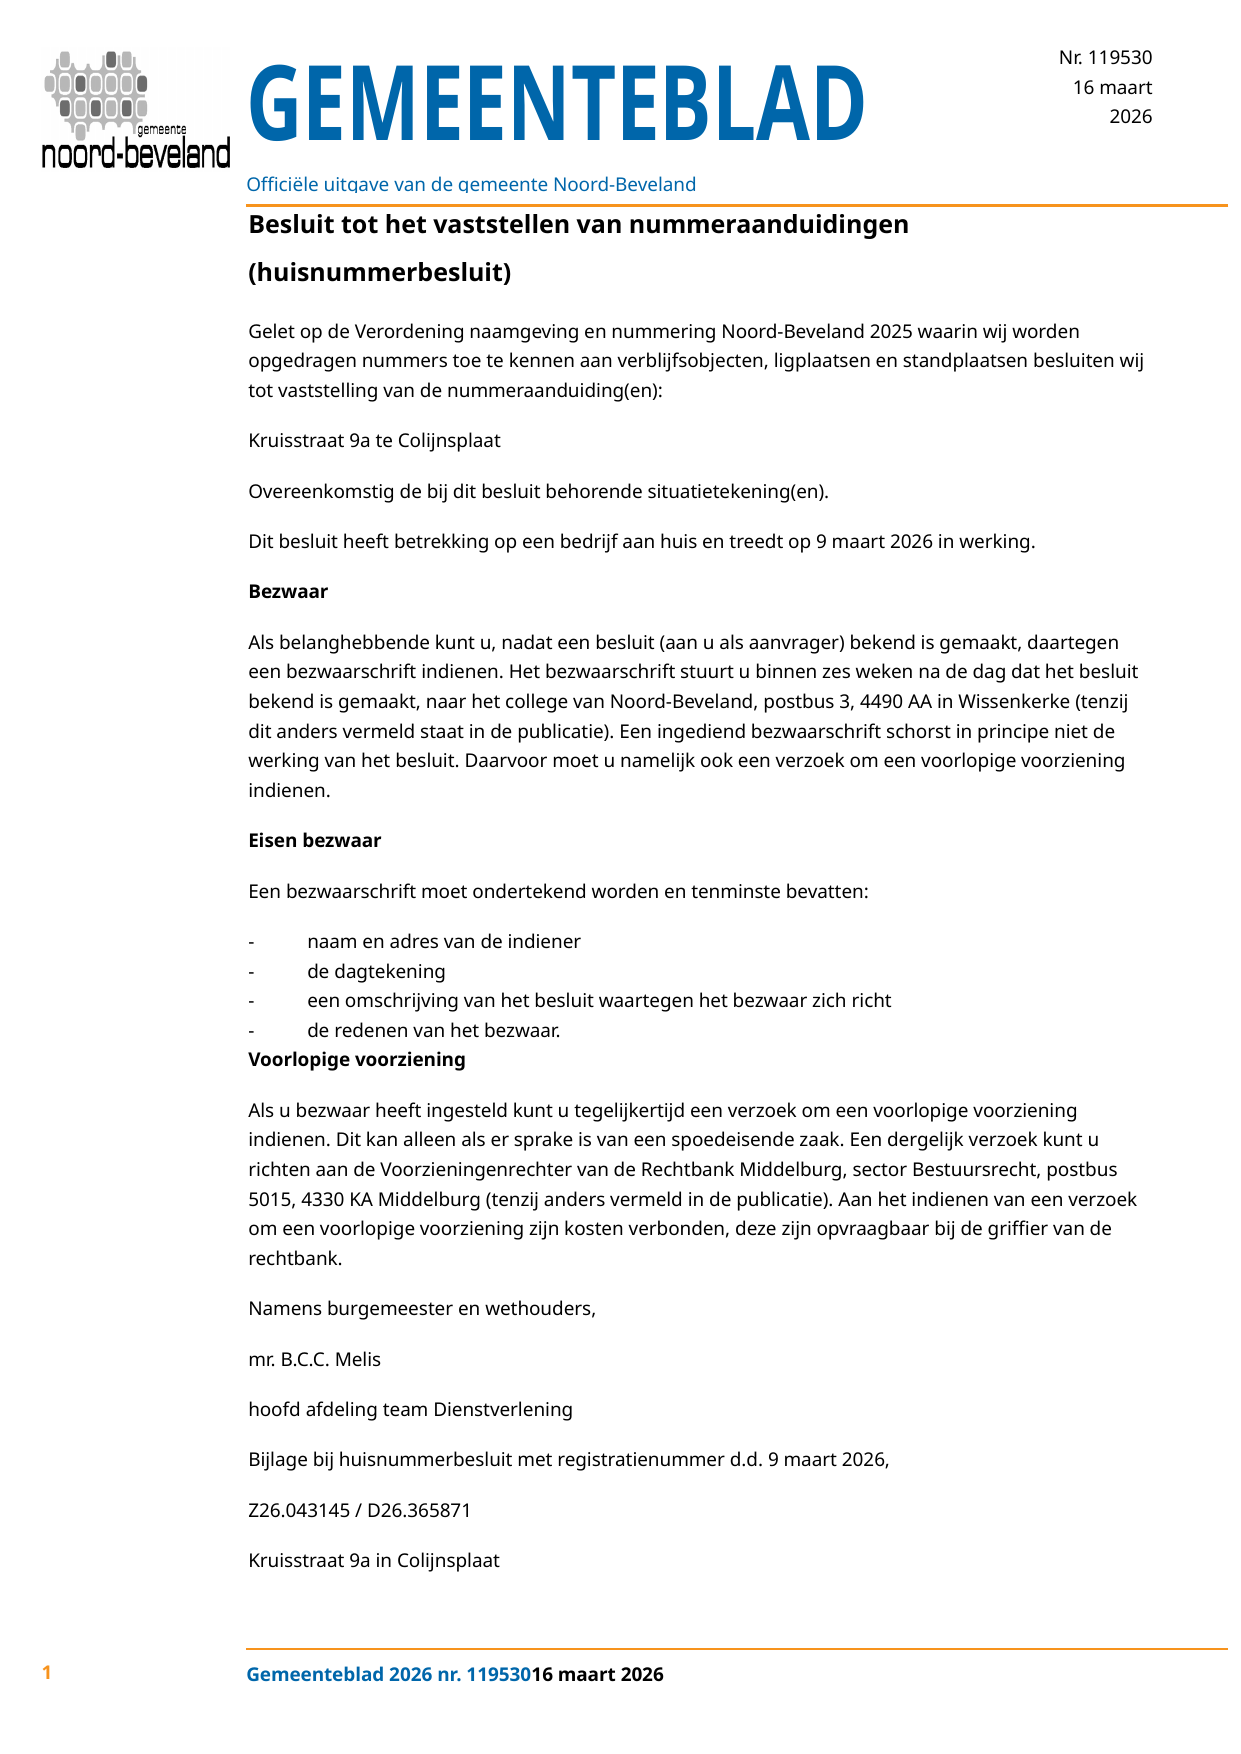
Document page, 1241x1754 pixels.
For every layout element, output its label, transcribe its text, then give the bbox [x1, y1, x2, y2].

text Overeenkomstig de bij dit besluit behorende situatietekening(en). [248, 478, 1152, 504]
text Dit besluit heeft betrekking op een bedrijf aan huis en treedt op 9 maart 2026 in werking. [248, 528, 1152, 554]
text Kruisstraat 9a te Colijnsplaat [248, 427, 1152, 453]
list de dagtekening [248, 958, 1152, 984]
text Gelet op de Verordening naamgeving en nummering Noord-Beveland 2025 waarin wij worden opgedragen nummers toe te kennen aan verblijfsobjecten, ligplaatsen en standplaatsen besluiten wij tot vaststelling van de nummeraanduiding(en): [248, 318, 1152, 403]
text Voorlopige voorziening [248, 1047, 1152, 1072]
text Een bezwaarschrift moet ondertekend worden en tenminste bevatten: [248, 878, 1152, 904]
text Besluit tot het vaststellen van nummeraanduidingen (huisnummerbesluit) [248, 207, 1152, 288]
list een omschrijving van het besluit waartegen het bezwaar zich richt [248, 987, 1152, 1013]
text Kruisstraat 9a in Colijnsplaat [248, 1547, 1152, 1573]
text Bijlage bij huisnummerbesluit met registratienummer d.d. 9 maart 2026, [248, 1447, 1152, 1472]
list naam en adres van de indiener [248, 928, 1152, 954]
text hoofd afdeling team Dienstverlening [248, 1396, 1152, 1422]
text Namens burgemeester en wethouders, [248, 1295, 1152, 1321]
list de redenen van het bezwaar. [248, 1017, 1152, 1043]
text Eisen bezwaar [248, 827, 1152, 853]
text Z26.043145 / D26.365871 [248, 1497, 1152, 1523]
text Bezwaar [248, 579, 1152, 604]
picture [41, 47, 231, 172]
text Als u bezwaar heeft ingesteld kunt u tegelijkertijd een verzoek om een voorlopige voorziening indienen. Dit kan alleen als er sprake is van een spoedeisende zaak. Een dergelijk verzoek kunt u richten aan de Voorzieningenrechter van de Rechtbank Middelburg, sector Bestuursrecht, postbus 5015, 4330 KA Middelburg (tenzij anders vermeld in de publicatie). Aan het indienen van een verzoek om een voorlopige voorziening zijn kosten verbonden, deze zijn opvraagbaar bij de griffier van de rechtbank. [248, 1097, 1152, 1271]
text mr. B.C.C. Melis [248, 1346, 1152, 1372]
text Als belanghebbende kunt u, nadat een besluit (aan u als aanvrager) bekend is gemaakt, daartegen een bezwaarschrift indienen. Het bezwaarschrift stuurt u binnen zes weken na de dag dat het besluit bekend is gemaakt, naar het college van Noord-Beveland, postbus 3, 4490 AA in Wissenkerke (tenzij dit anders vermeld staat in de publicatie). Een ingediend bezwaarschrift schorst in principe niet de werking van het besluit. Daarvoor moet u namelijk ook een verzoek om een voorlopige voorziening indienen. [248, 629, 1152, 803]
